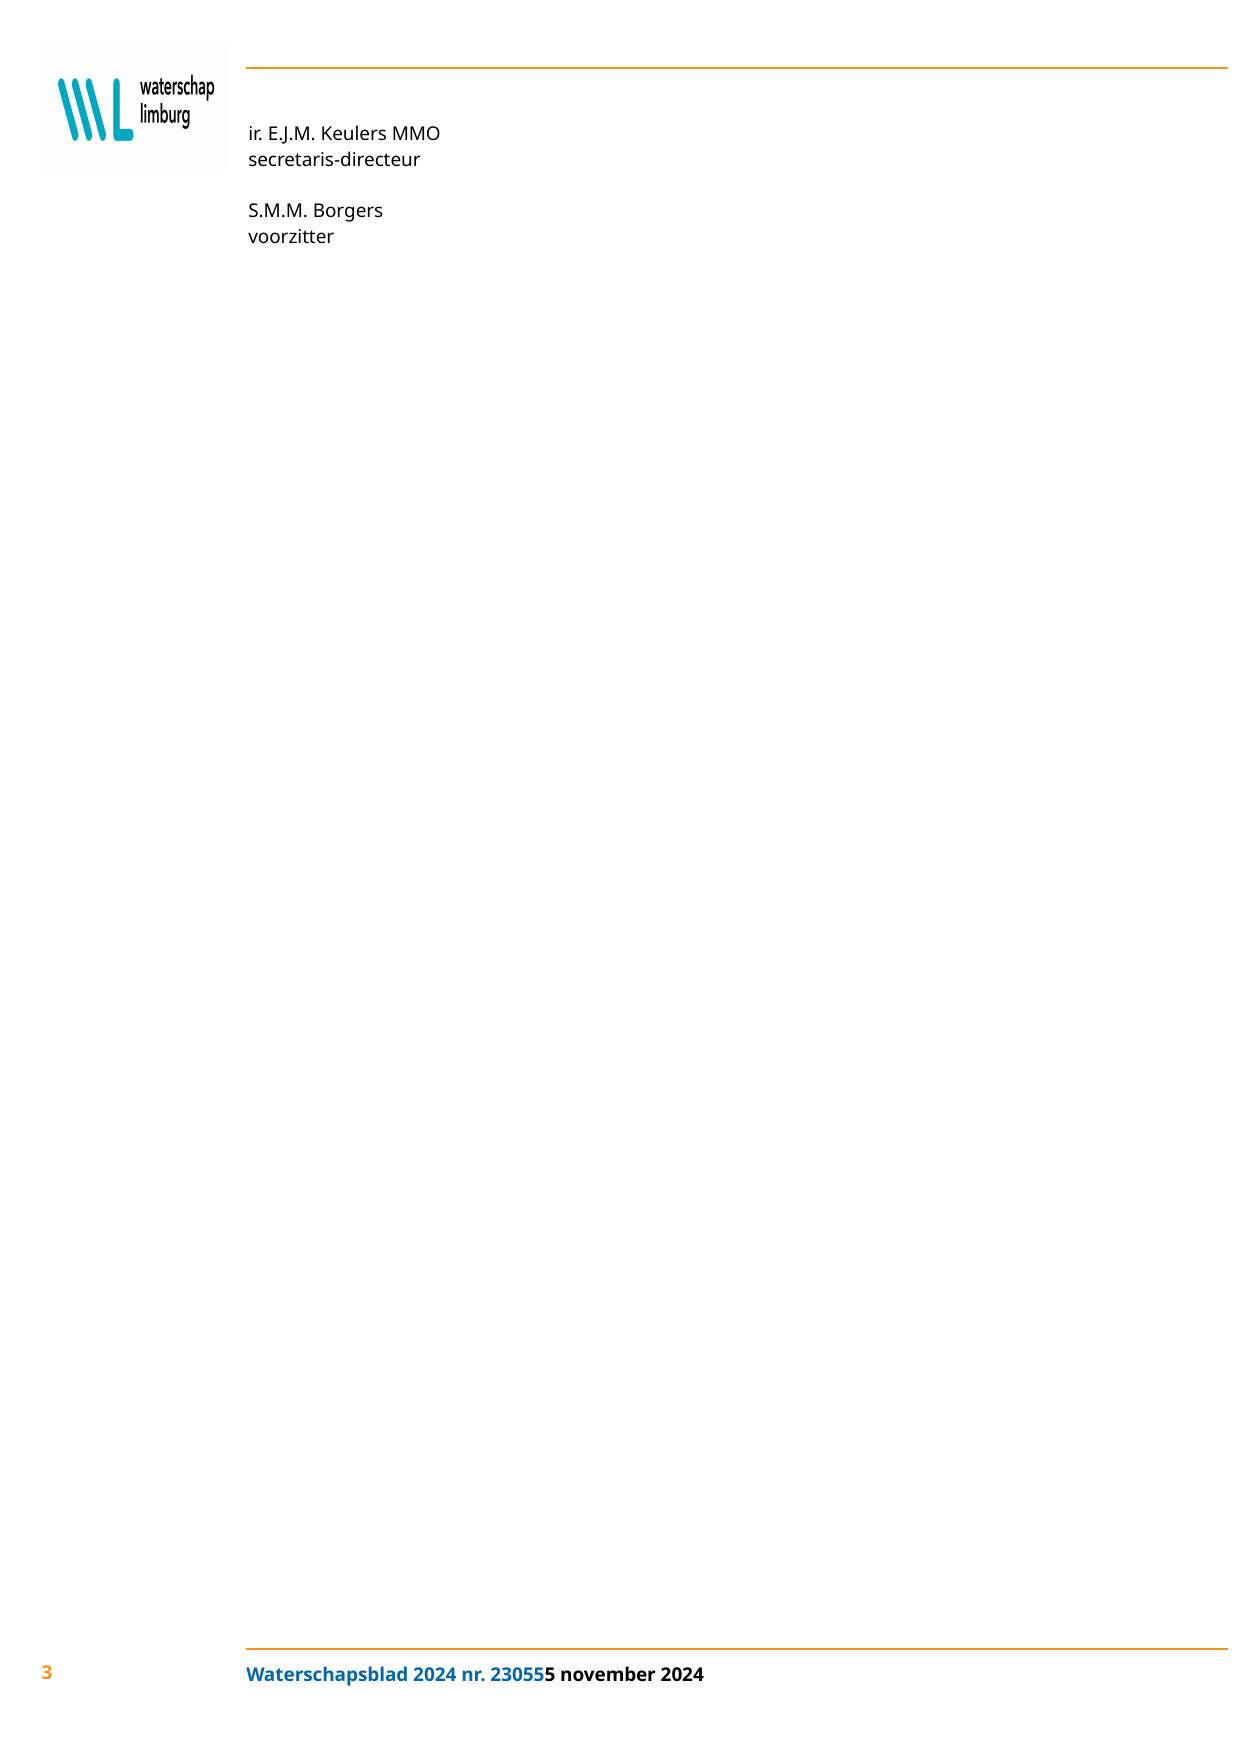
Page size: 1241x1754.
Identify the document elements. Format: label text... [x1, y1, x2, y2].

text secretaris-directeur [248, 146, 1152, 172]
text ir. E.J.M. Keulers MMO [248, 121, 1152, 146]
picture [41, 47, 231, 172]
text S.M.M. Borgers [248, 198, 1152, 223]
text voorzitter [248, 223, 1152, 249]
